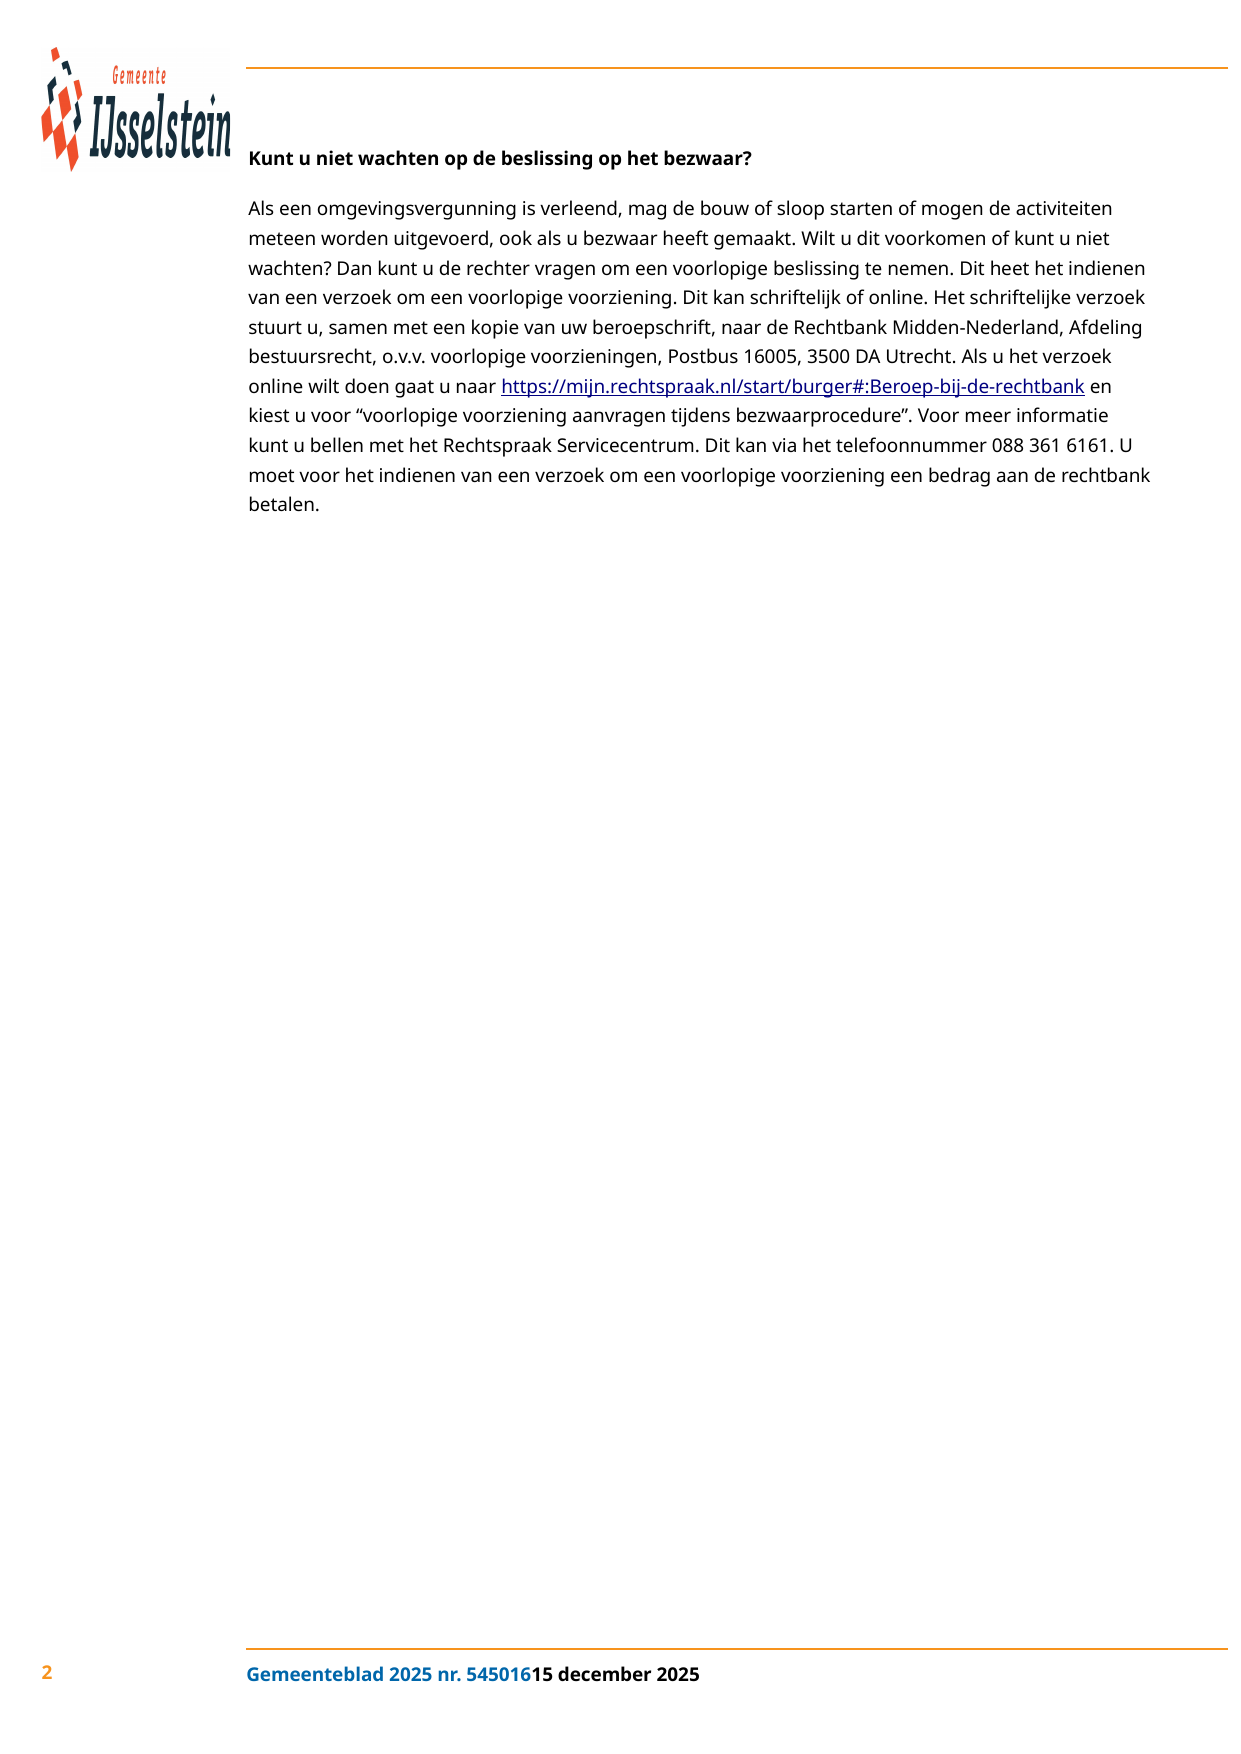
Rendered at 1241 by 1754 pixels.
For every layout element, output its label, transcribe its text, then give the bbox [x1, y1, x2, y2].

text Kunt u niet wachten op de beslissing op het bezwaar? [248, 145, 1152, 171]
picture [41, 47, 231, 172]
text Als een omgevingsvergunning is verleend, mag de bouw of sloop starten of mogen de activiteiten meteen worden uitgevoerd, ook als u bezwaar heeft gemaakt. Wilt u dit voorkomen of kunt u niet wachten? Dan kunt u de rechter vragen om een voorlopige beslissing te nemen. Dit heet het indienen van een verzoek om een voorlopige voorziening. Dit kan schriftelijk of online. Het schriftelijke verzoek stuurt u, samen met een kopie van uw beroepschrift, naar de Rechtbank Midden-Nederland, Afdeling bestuursrecht, o.v.v. voorlopige voorzieningen, Postbus 16005, 3500 DA Utrecht. Als u het verzoek online wilt doen gaat u naar https://mijn.rechtspraak.nl/start/burger#:Beroep-bij-de-rechtbank en kiest u voor “voorlopige voorziening aanvragen tijdens bezwaarprocedure”. Voor meer informatie kunt u bellen met het Rechtspraak Servicecentrum. Dit kan via het telefoonnummer 088 361 6161. U moet voor het indienen van een verzoek om een voorlopige voorziening een bedrag aan de rechtbank betalen. [248, 196, 1152, 517]
